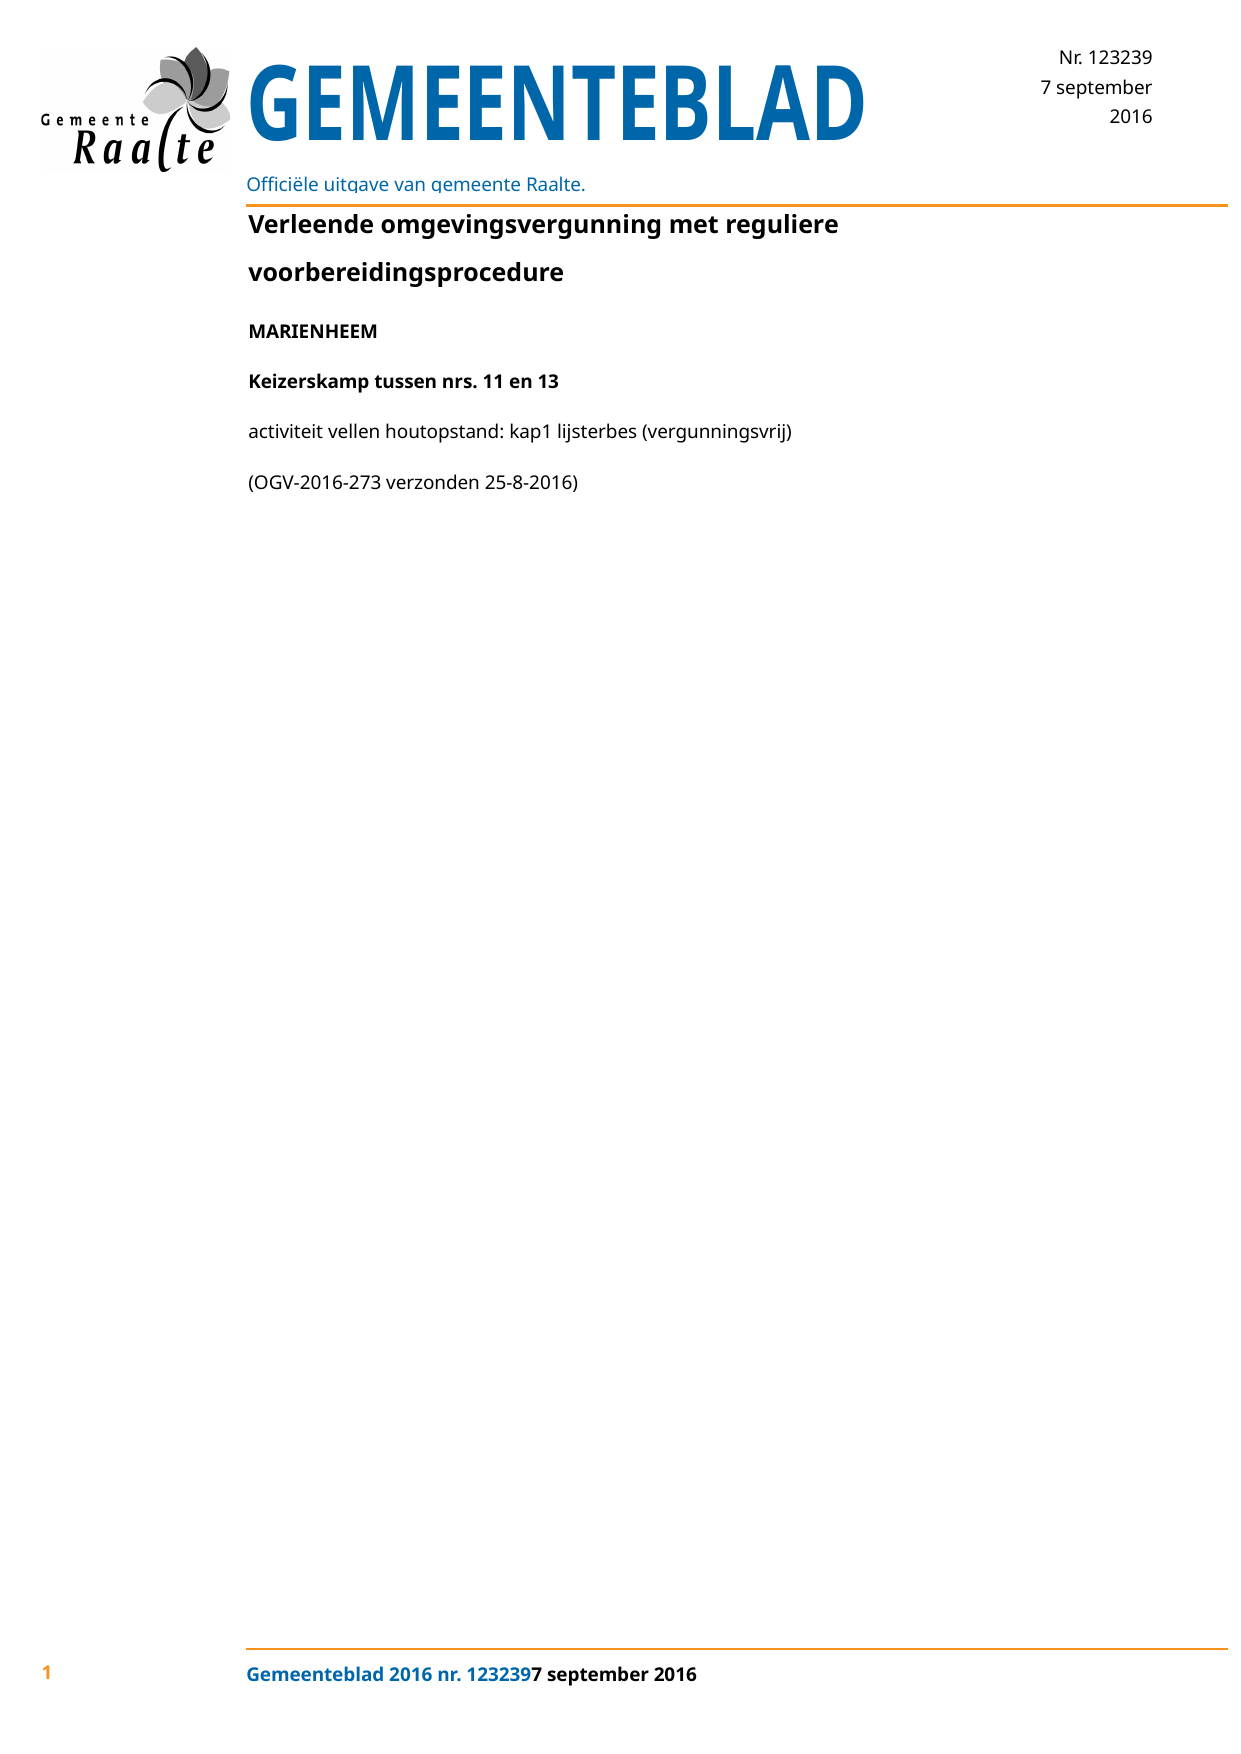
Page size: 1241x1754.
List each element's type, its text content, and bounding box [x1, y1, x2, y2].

text activiteit vellen houtopstand: kap1 lijsterbes (vergunningsvrij) [248, 419, 1152, 444]
text MARIENHEEM [248, 318, 1152, 344]
text Verleende omgevingsvergunning met reguliere voorbereidingsprocedure [248, 207, 1152, 288]
text (OGV-2016-273 verzonden 25-8-2016) [248, 469, 1152, 495]
picture [41, 47, 231, 172]
text Keizerskamp tussen nrs. 11 en 13 [248, 368, 1152, 394]
